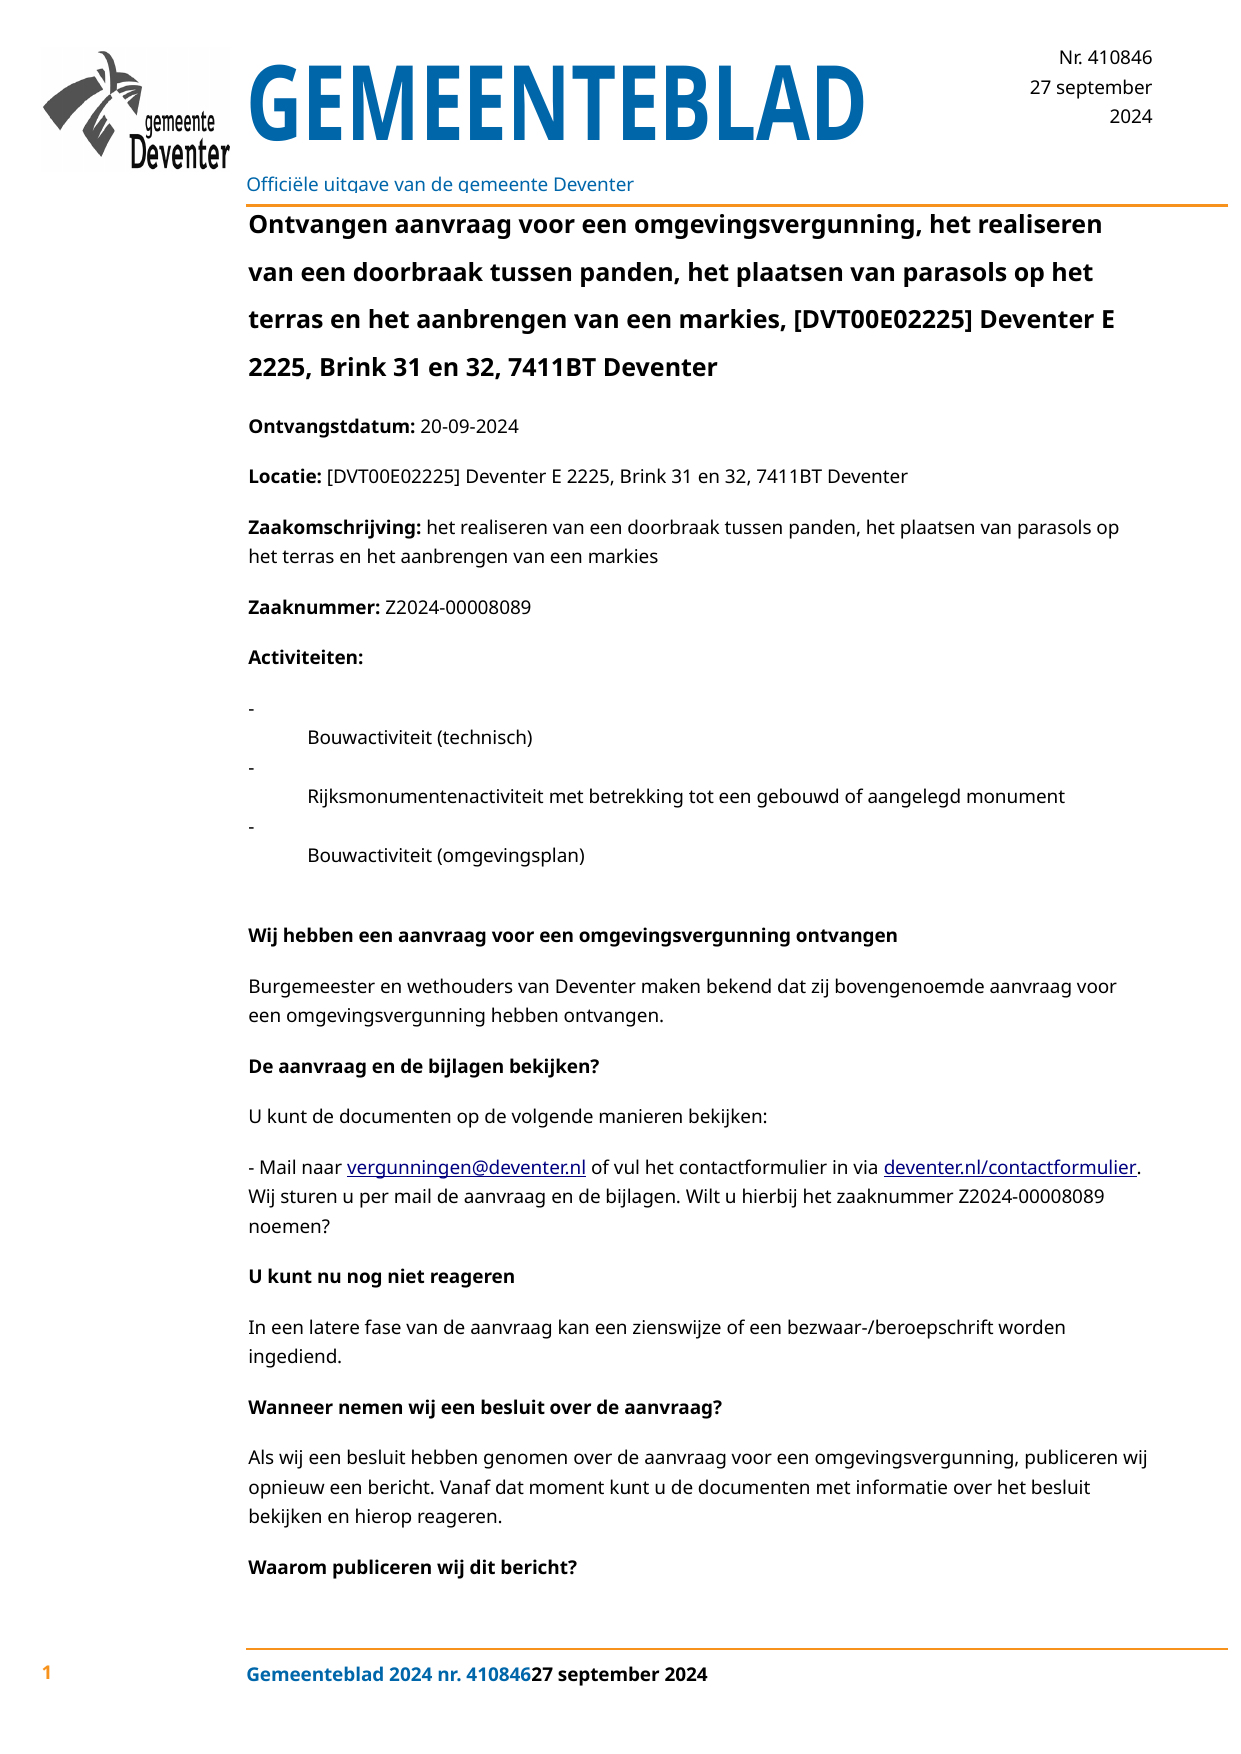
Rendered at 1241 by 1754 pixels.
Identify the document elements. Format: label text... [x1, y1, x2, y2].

text Wij hebben een aanvraag voor een omgevingsvergunning ontvangen [248, 923, 1152, 948]
list Rijksmonumentenactiviteit met betrekking tot een gebouwd of aangelegd monument [248, 783, 1152, 809]
text Activiteiten: [248, 644, 1152, 670]
text Ontvangen aanvraag voor een omgevingsvergunning, het realiseren van een doorbraak tussen panden, het plaatsen van parasols op het terras en het aanbrengen van een markies, [DVT00E02225] Deventer E 2225, Brink 31 en 32, 7411BT Deventer [248, 207, 1152, 384]
text De aanvraag en de bijlagen bekijken? [248, 1053, 1152, 1079]
text Ontvangstdatum: 20-09-2024 [248, 413, 1152, 439]
text Waarom publiceren wij dit bericht? [248, 1554, 1152, 1580]
text Zaakomschrijving: het realiseren van een doorbraak tussen panden, het plaatsen van parasols op het terras en het aanbrengen van een markies [248, 514, 1152, 569]
text U kunt nu nog niet reageren [248, 1263, 1152, 1289]
list Bouwactiviteit (omgevingsplan) [248, 843, 1152, 868]
text Als wij een besluit hebben genomen over de aanvraag voor een omgevingsvergunning, publiceren wij opnieuw een bericht. Vanaf dat moment kunt u de documenten met informatie over het besluit bekijken en hierop reageren. [248, 1444, 1152, 1529]
text Locatie: [DVT00E02225] Deventer E 2225, Brink 31 en 32, 7411BT Deventer [248, 463, 1152, 489]
text - Mail naar vergunningen@deventer.nl of vul het contactformulier in via deventer.nl/contactformulier. Wij sturen u per mail de aanvraag en de bijlagen. Wilt u hierbij het zaaknummer Z2024-00008089 noemen? [248, 1154, 1152, 1239]
list Bouwactiviteit (technisch) [248, 724, 1152, 750]
text Burgemeester en wethouders van Deventer maken bekend dat zij bovengenoemde aanvraag voor een omgevingsvergunning hebben ontvangen. [248, 973, 1152, 1028]
text U kunt de documenten op de volgende manieren bekijken: [248, 1103, 1152, 1129]
picture [41, 47, 231, 172]
text Zaaknummer: Z2024-00008089 [248, 594, 1152, 620]
text In een latere fase van de aanvraag kan een zienswijze of een bezwaar-/beroepschrift worden ingediend. [248, 1314, 1152, 1369]
text Wanneer nemen wij een besluit over de aanvraag? [248, 1394, 1152, 1420]
